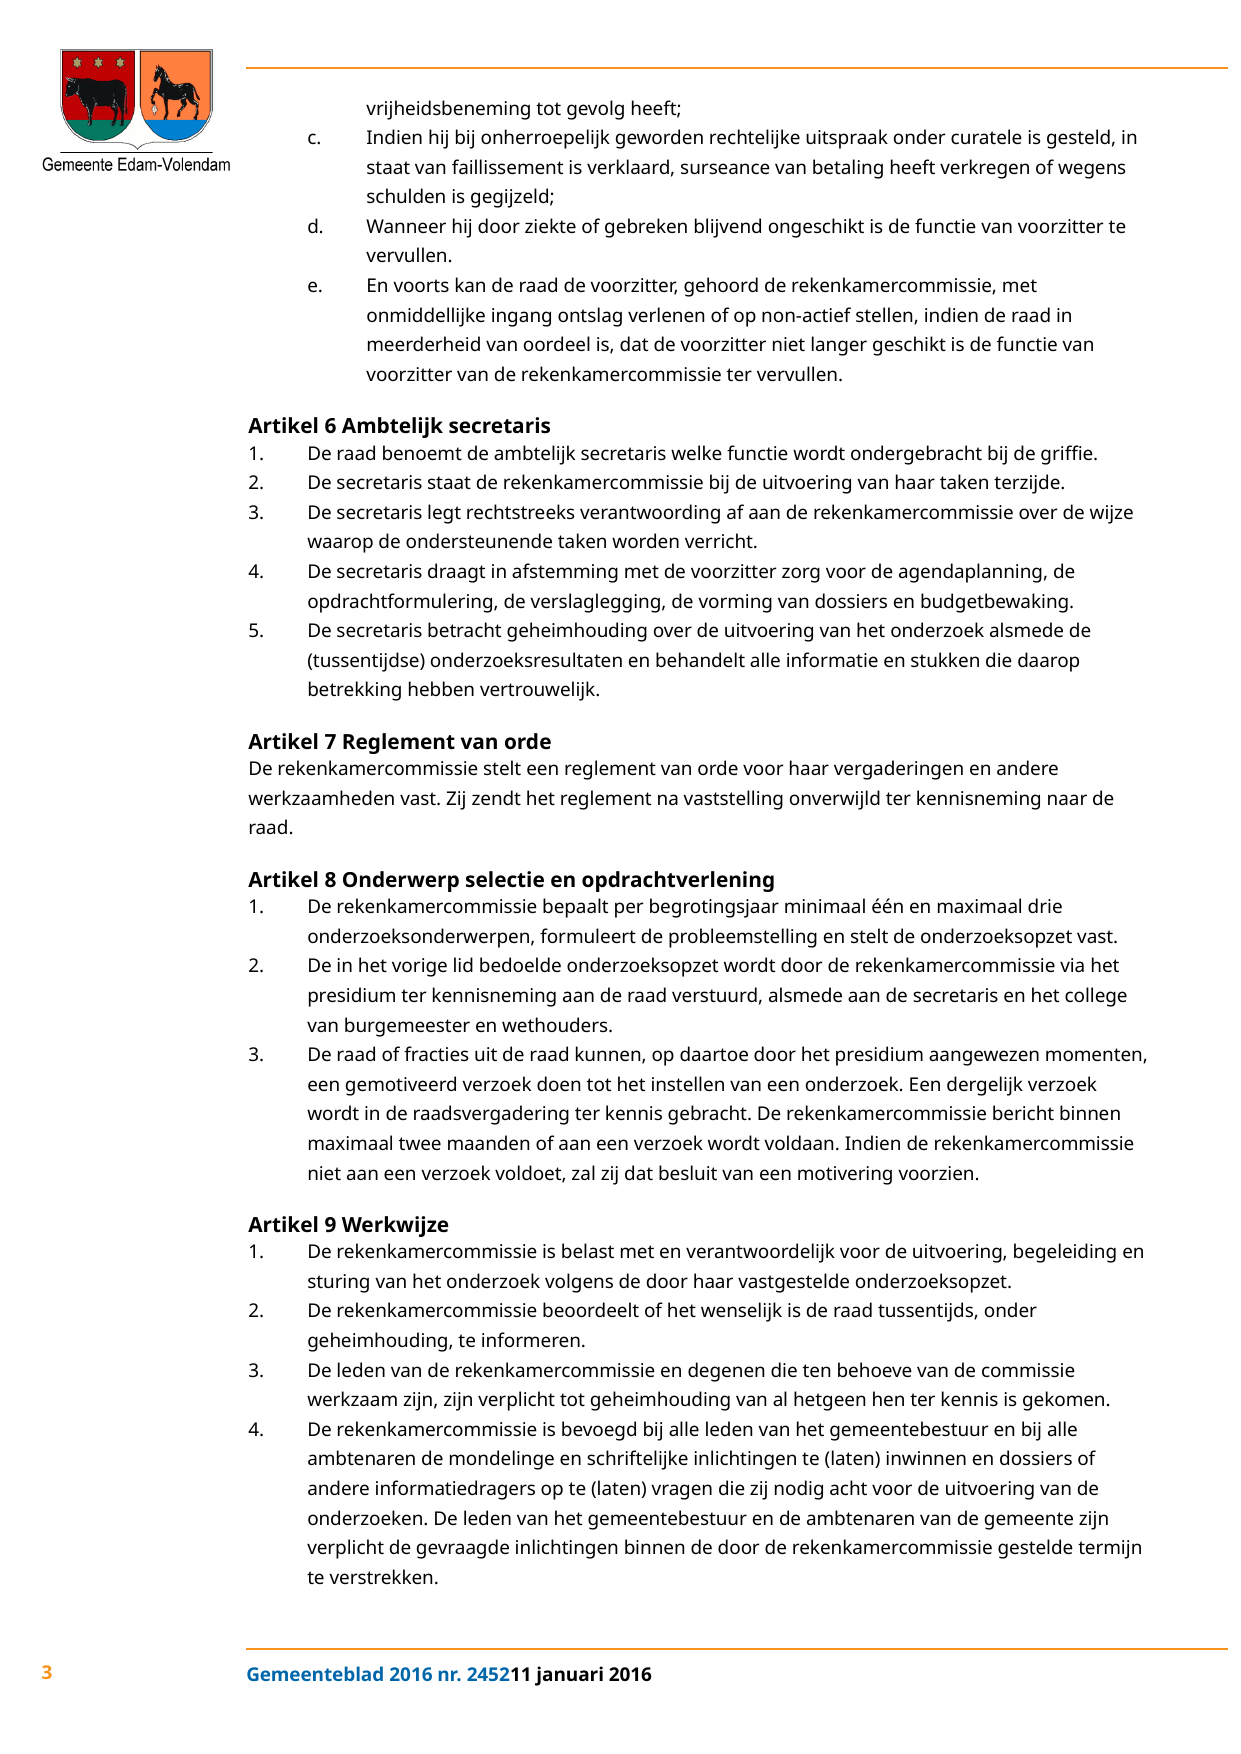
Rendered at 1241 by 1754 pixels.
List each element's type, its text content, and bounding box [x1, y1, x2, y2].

text Artikel 9 Werkwijze [248, 1210, 1152, 1238]
list En voorts kan de raad de voorzitter, gehoord de rekenkamercommissie, met onmiddellijke ingang ontslag verlenen of op non-actief stellen, indien de raad in meerderheid van oordeel is, dat de voorzitter niet langer geschikt is de functie van voorzitter van de rekenkamercommissie ter vervullen. [307, 272, 1152, 387]
list De leden van de rekenkamercommissie en degenen die ten behoeve van de commissie werkzaam zijn, zijn verplicht tot geheimhouding van al hetgeen hen ter kennis is gekomen. [248, 1357, 1152, 1412]
picture [41, 47, 231, 172]
list De rekenkamercommissie beoordeelt of het wenselijk is de raad tussentijds, onder geheimhouding, te informeren. [248, 1298, 1152, 1353]
list De raad benoemt de ambtelijk secretaris welke functie wordt ondergebracht bij de griffie. [248, 440, 1152, 466]
text Artikel 7 Reglement van orde [248, 727, 1152, 755]
list De rekenkamercommissie bepaalt per begrotingsjaar minimaal één en maximaal drie onderzoeksonderwerpen, formuleert de probleemstelling en stelt de onderzoeksopzet vast. [248, 893, 1152, 949]
text Artikel 6 Ambtelijk secretaris [248, 411, 1152, 440]
list De secretaris staat de rekenkamercommissie bij de uitvoering van haar taken terzijde. [248, 469, 1152, 495]
list De in het vorige lid bedoelde onderzoeksopzet wordt door de rekenkamercommissie via het presidium ter kennisneming aan de raad verstuurd, alsmede aan de secretaris en het college van burgemeester en wethouders. [248, 953, 1152, 1037]
list vrijheidsbeneming tot gevolg heeft; [307, 95, 1152, 121]
list Indien hij bij onherroepelijk geworden rechtelijke uitspraak onder curatele is gesteld, in staat van faillissement is verklaard, surseance van betaling heeft verkregen of wegens schulden is gegijzeld; [307, 124, 1152, 209]
list De raad of fracties uit de raad kunnen, op daartoe door het presidium aangewezen momenten, een gemotiveerd verzoek doen tot het instellen van een onderzoek. Een dergelijk verzoek wordt in de raadsvergadering ter kennis gebracht. De rekenkamercommissie bericht binnen maximaal twee maanden of aan een verzoek wordt voldaan. Indien de rekenkamercommissie niet aan een verzoek voldoet, zal zij dat besluit van een motivering voorzien. [248, 1041, 1152, 1185]
list Wanneer hij door ziekte of gebreken blijvend ongeschikt is de functie van voorzitter te vervullen. [307, 213, 1152, 268]
list De secretaris draagt in afstemming met de voorzitter zorg voor de agendaplanning, de opdrachtformulering, de verslaglegging, de vorming van dossiers en budgetbewaking. [248, 558, 1152, 613]
list De secretaris betracht geheimhouding over de uitvoering van het onderzoek alsmede de (tussentijdse) onderzoeksresultaten en behandelt alle informatie en stukken die daarop betrekking hebben vertrouwelijk. [248, 617, 1152, 702]
text Artikel 8 Onderwerp selectie en opdrachtverlening [248, 865, 1152, 893]
list De rekenkamercommissie is belast met en verantwoordelijk voor de uitvoering, begeleiding en sturing van het onderzoek volgens de door haar vastgestelde onderzoeksopzet. [248, 1238, 1152, 1294]
list De rekenkamercommissie is bevoegd bij alle leden van het gemeentebestuur en bij alle ambtenaren de mondelinge en schriftelijke inlichtingen te (laten) inwinnen en dossiers of andere informatiedragers op te (laten) vragen die zij nodig acht voor de uitvoering van de onderzoeken. De leden van het gemeentebestuur en de ambtenaren van de gemeente zijn verplicht de gevraagde inlichtingen binnen de door de rekenkamercommissie gestelde termijn te verstrekken. [248, 1416, 1152, 1590]
list De secretaris legt rechtstreeks verantwoording af aan de rekenkamercommissie over de wijze waarop de ondersteunende taken worden verricht. [248, 499, 1152, 554]
text De rekenkamercommissie stelt een reglement van orde voor haar vergaderingen en andere werkzaamheden vast. Zij zendt het reglement na vaststelling onverwijld ter kennisneming naar de raad. [248, 755, 1152, 840]
